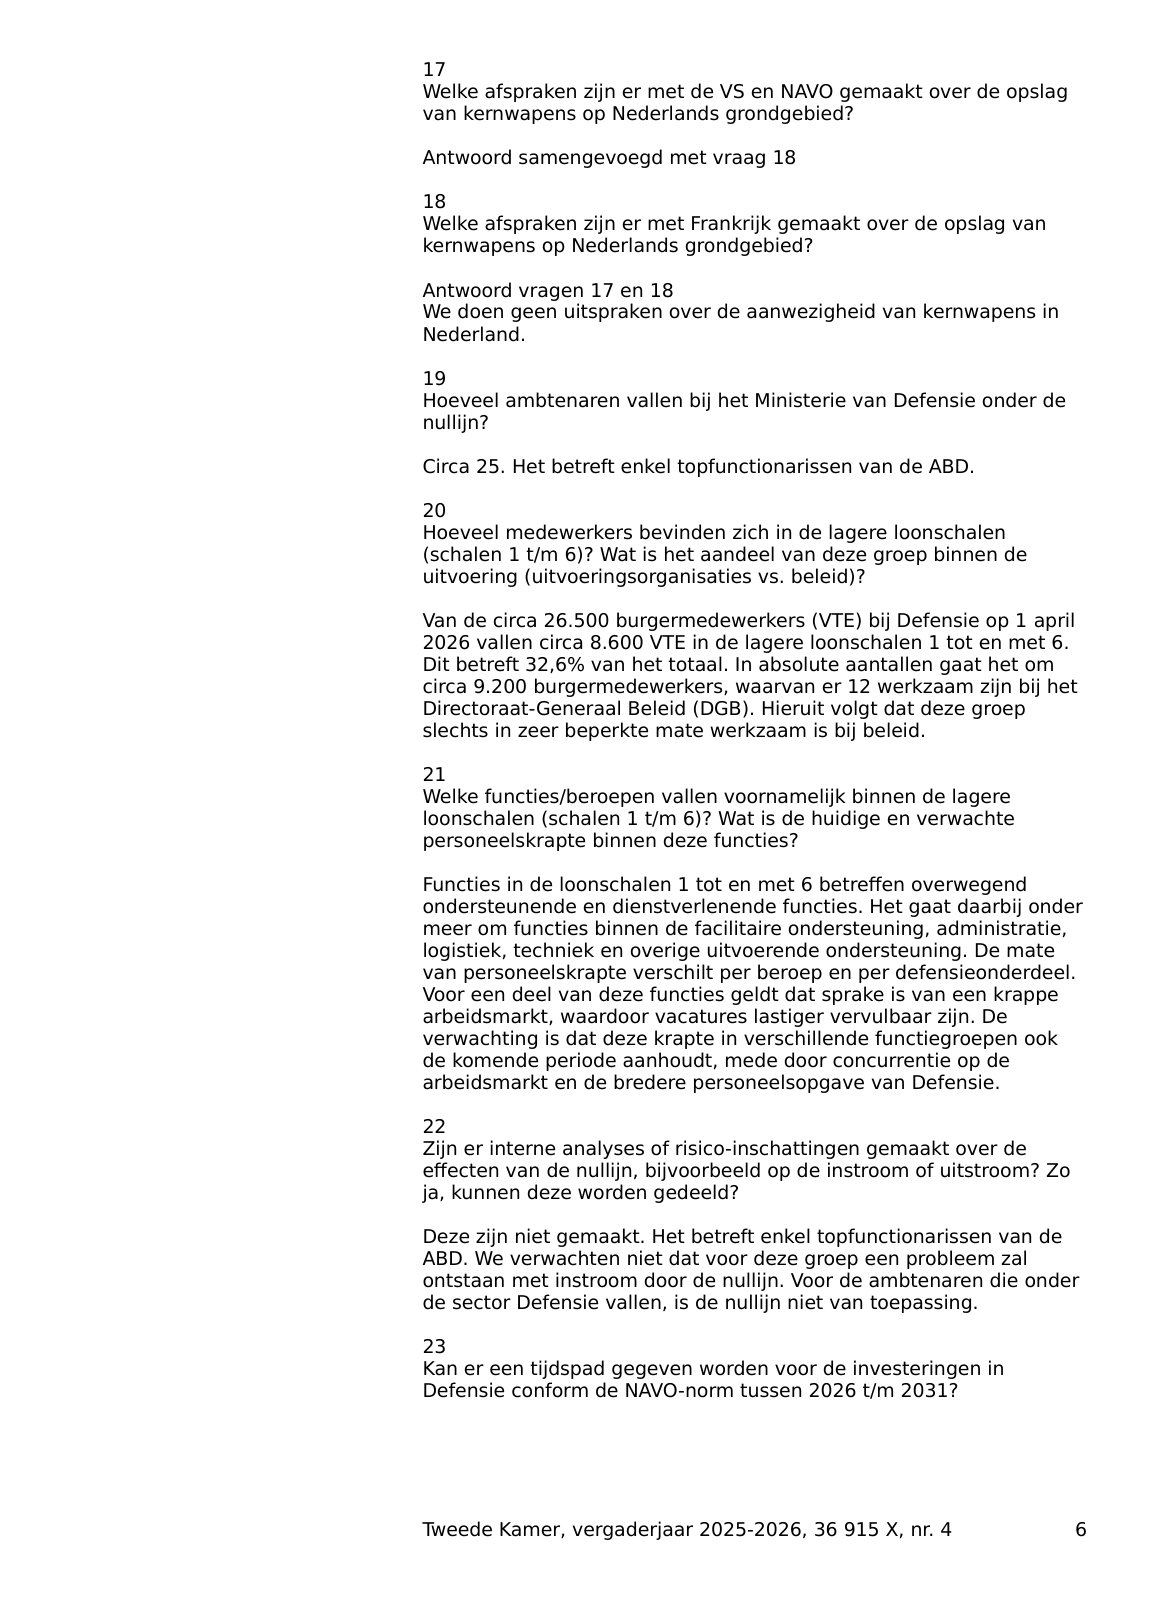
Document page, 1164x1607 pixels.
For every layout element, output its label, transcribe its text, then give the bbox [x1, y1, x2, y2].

text Welke afspraken zijn er met de VS en NAVO gemaakt over de opslag van kernwapens op Nederlands grondgebied? [422, 81, 1087, 125]
text Welke afspraken zijn er met Frankrijk gemaakt over de opslag van kernwapens op Nederlands grondgebied? [422, 213, 1087, 257]
text 21 [422, 764, 1087, 786]
text Antwoord vragen 17 en 18 [422, 279, 1087, 301]
text 22 [422, 1116, 1087, 1138]
text Antwoord samengevoegd met vraag 18 [422, 147, 1087, 169]
text Kan er een tijdspad gegeven worden voor de investeringen in Defensie conform de NAVO-norm tussen 2026 t/m 2031? [422, 1358, 1087, 1402]
text Circa 25. Het betreft enkel topfunctionarissen van de ABD. [422, 456, 1087, 478]
text 20 [422, 500, 1087, 522]
text Deze zijn niet gemaakt. Het betreft enkel topfunctionarissen van de ABD. We verwachten niet dat voor deze groep een probleem zal ontstaan met instroom door de nullijn. Voor de ambtenaren die onder de sector Defensie vallen, is de nullijn niet van toepassing. [422, 1226, 1087, 1314]
text Zijn er interne analyses of risico-inschattingen gemaakt over de effecten van de nullijn, bijvoorbeeld op de instroom of uitstroom? Zo ja, kunnen deze worden gedeeld? [422, 1138, 1087, 1204]
text 23 [422, 1336, 1087, 1358]
text 18 [422, 191, 1087, 213]
text We doen geen uitspraken over de aanwezigheid van kernwapens in Nederland. [422, 301, 1087, 345]
text Hoeveel medewerkers bevinden zich in de lagere loonschalen (schalen 1 t/m 6)? Wat is het aandeel van deze groep binnen de uitvoering (uitvoeringsorganisaties vs. beleid)? [422, 522, 1087, 588]
text Hoeveel ambtenaren vallen bij het Ministerie van Defensie onder de nullijn? [422, 389, 1087, 433]
text Van de circa 26.500 burgermedewerkers (VTE) bij Defensie op 1 april 2026 vallen circa 8.600 VTE in de lagere loonschalen 1 tot en met 6. Dit betreft 32,6% van het totaal. In absolute aantallen gaat het om circa 9.200 burgermedewerkers, waarvan er 12 werkzaam zijn bij het Directoraat-Generaal Beleid (DGB). Hieruit volgt dat deze groep slechts in zeer beperkte mate werkzaam is bij beleid. [422, 610, 1087, 742]
text Functies in de loonschalen 1 tot en met 6 betreffen overwegend ondersteunende en dienstverlenende functies. Het gaat daarbij onder meer om functies binnen de facilitaire ondersteuning, administratie, logistiek, techniek en overige uitvoerende ondersteuning. De mate van personeelskrapte verschilt per beroep en per defensieonderdeel. Voor een deel van deze functies geldt dat sprake is van een krappe arbeidsmarkt, waardoor vacatures lastiger vervulbaar zijn. De verwachting is dat deze krapte in verschillende functiegroepen ook de komende periode aanhoudt, mede door concurrentie op de arbeidsmarkt en de bredere personeelsopgave van Defensie. [422, 874, 1087, 1094]
text 17 [422, 59, 1087, 81]
text 19 [422, 368, 1087, 389]
text Welke functies/beroepen vallen voornamelijk binnen de lagere loonschalen (schalen 1 t/m 6)? Wat is de huidige en verwachte personeelskrapte binnen deze functies? [422, 786, 1087, 852]
